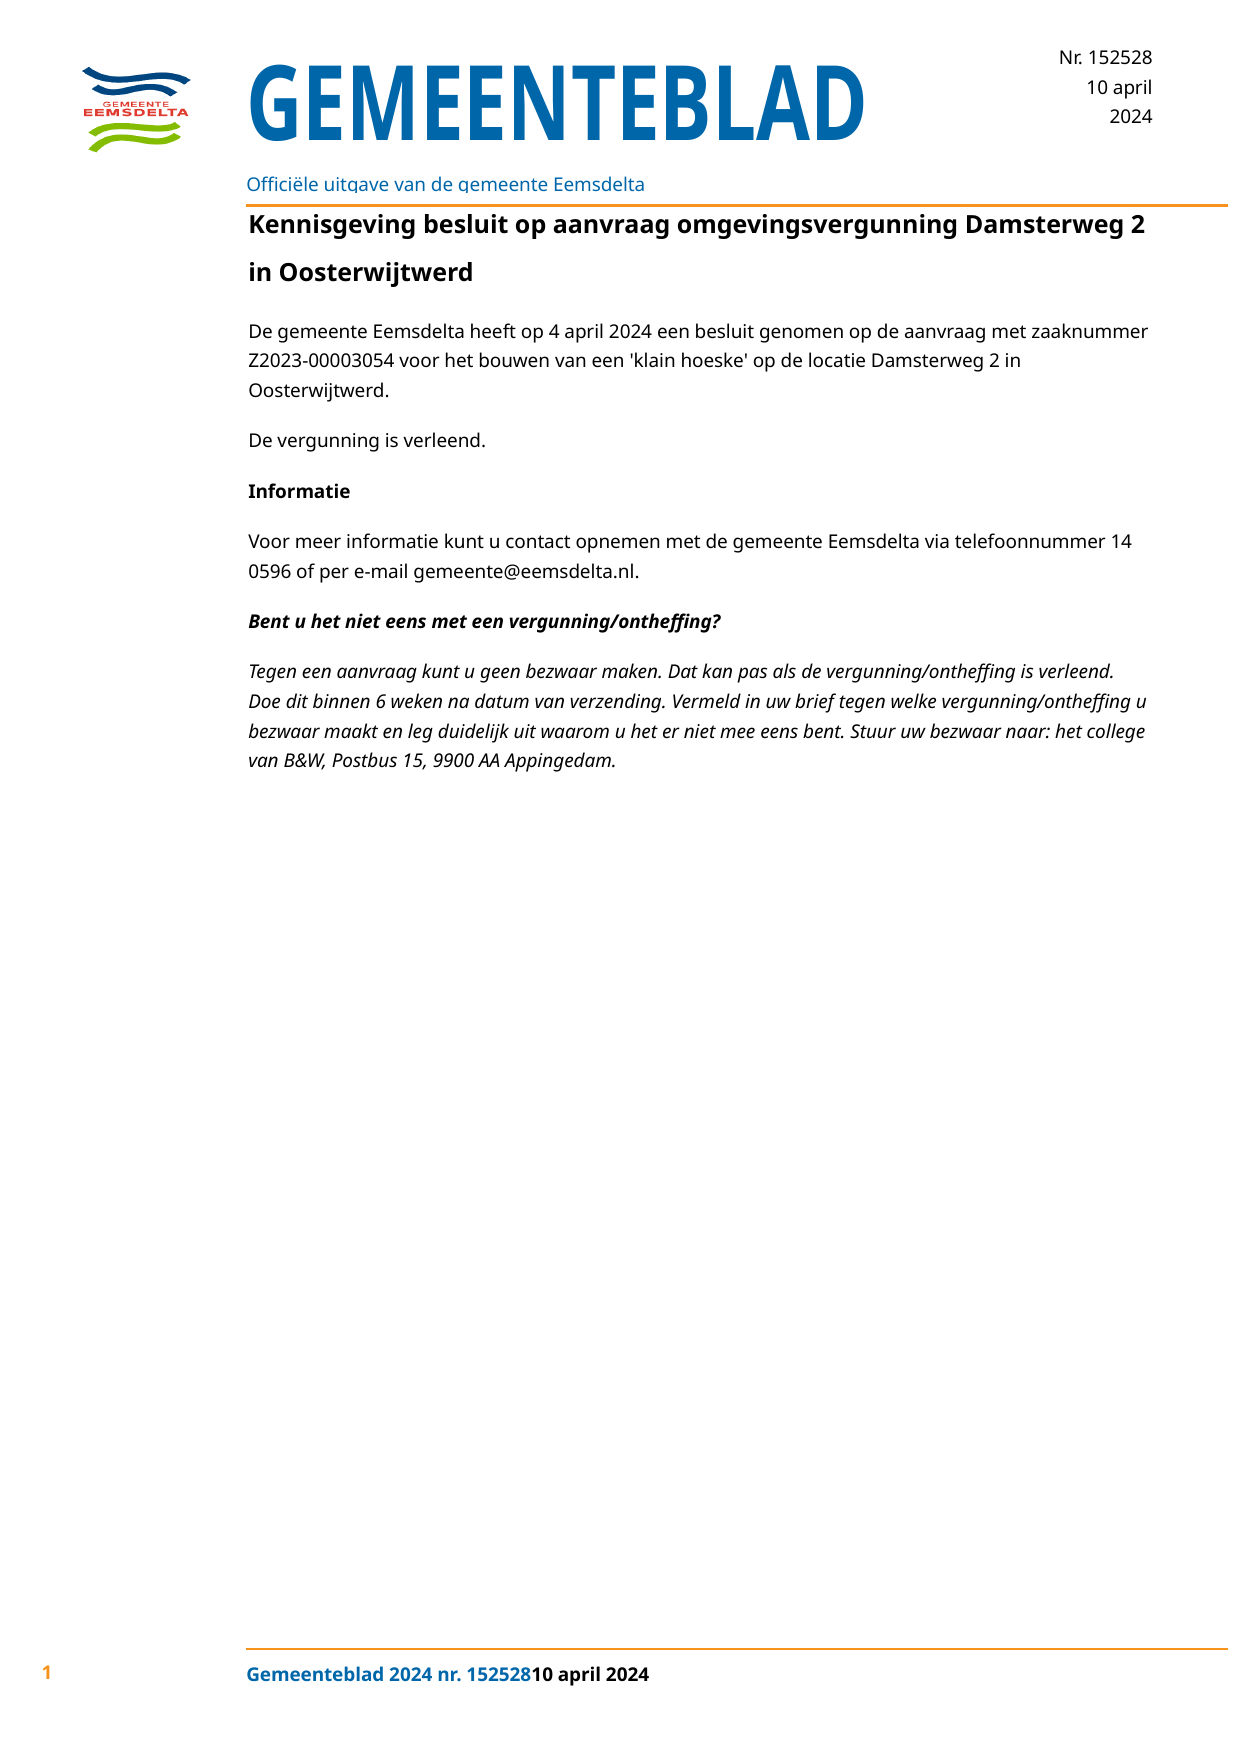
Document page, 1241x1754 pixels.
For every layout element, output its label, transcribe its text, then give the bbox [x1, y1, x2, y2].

text Kennisgeving besluit op aanvraag omgevingsvergunning Damsterweg 2 in Oosterwijtwerd [248, 207, 1152, 288]
text Tegen een aanvraag kunt u geen bezwaar maken. Dat kan pas als de vergunning/ontheffing is verleend. Doe dit binnen 6 weken na datum van verzending. Vermeld in uw brief tegen welke vergunning/ontheffing u bezwaar maakt en leg duidelijk uit waarom u het er niet mee eens bent. Stuur uw bezwaar naar: het college van B&W, Postbus 15, 9900 AA Appingedam. [248, 659, 1152, 773]
text De gemeente Eemsdelta heeft op 4 april 2024 een besluit genomen op de aanvraag met zaaknummer Z2023-00003054 voor het bouwen van een 'klain hoeske' op de locatie Damsterweg 2 in Oosterwijtwerd. [248, 318, 1152, 403]
picture [41, 47, 231, 172]
text Voor meer informatie kunt u contact opnemen met de gemeente Eemsdelta via telefoonnummer 14 0596 of per e-mail gemeente@eemsdelta.nl. [248, 528, 1152, 584]
text Bent u het niet eens met een vergunning/ontheffing? [248, 608, 1152, 634]
text Informatie [248, 478, 1152, 504]
text De vergunning is verleend. [248, 427, 1152, 453]
